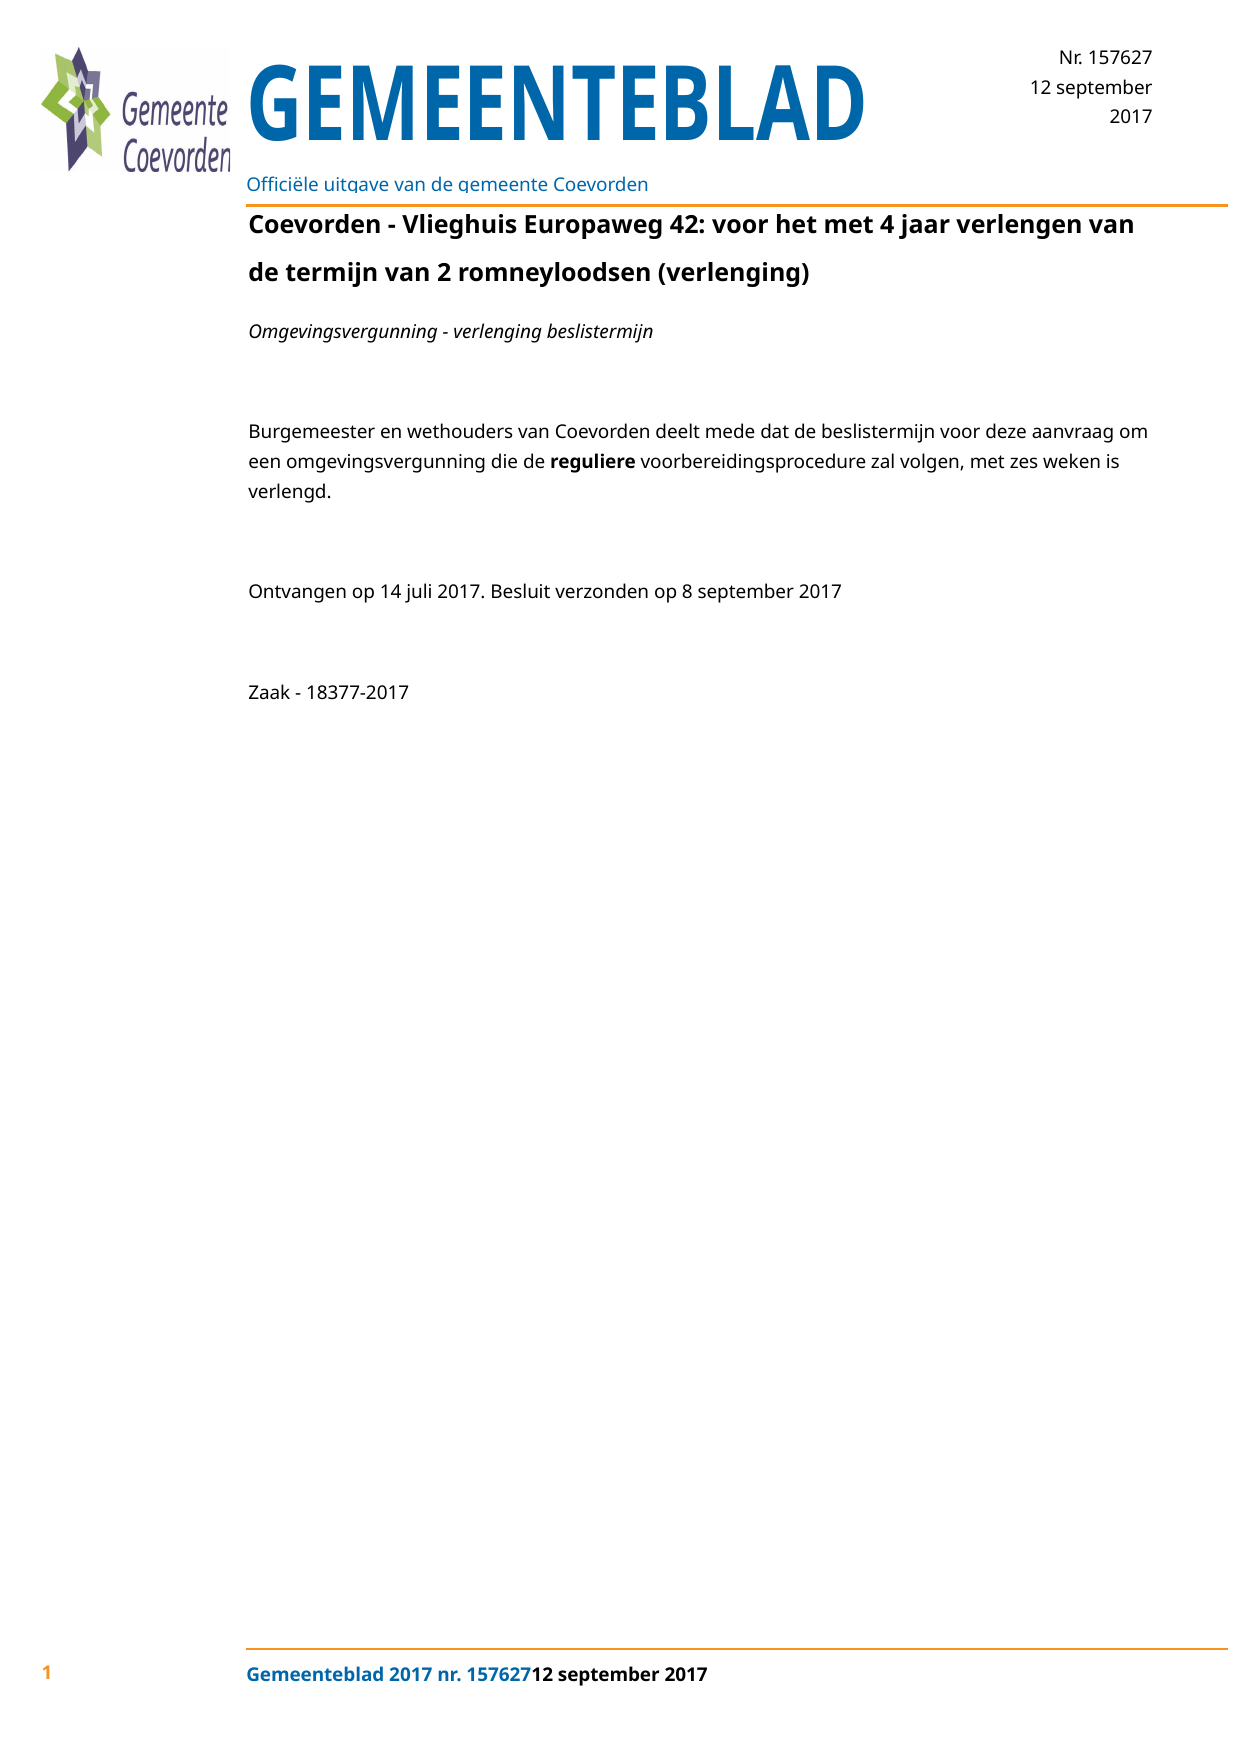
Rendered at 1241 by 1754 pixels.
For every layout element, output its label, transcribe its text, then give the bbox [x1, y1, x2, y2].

text Zaak - 18377-2017 [248, 679, 1152, 705]
text Omgevingsvergunning - verlenging beslistermijn [248, 318, 1152, 344]
text Burgemeester en wethouders van Coevorden deelt mede dat de beslistermijn voor deze aanvraag om een omgevingsvergunning die de reguliere voorbereidingsprocedure zal volgen, met zes weken is verlengd. [248, 419, 1152, 504]
picture [41, 47, 231, 172]
text Coevorden - Vlieghuis Europaweg 42: voor het met 4 jaar verlengen van de termijn van 2 romneyloodsen (verlenging) [248, 207, 1152, 288]
text Ontvangen op 14 juli 2017. Besluit verzonden op 8 september 2017 [248, 579, 1152, 604]
